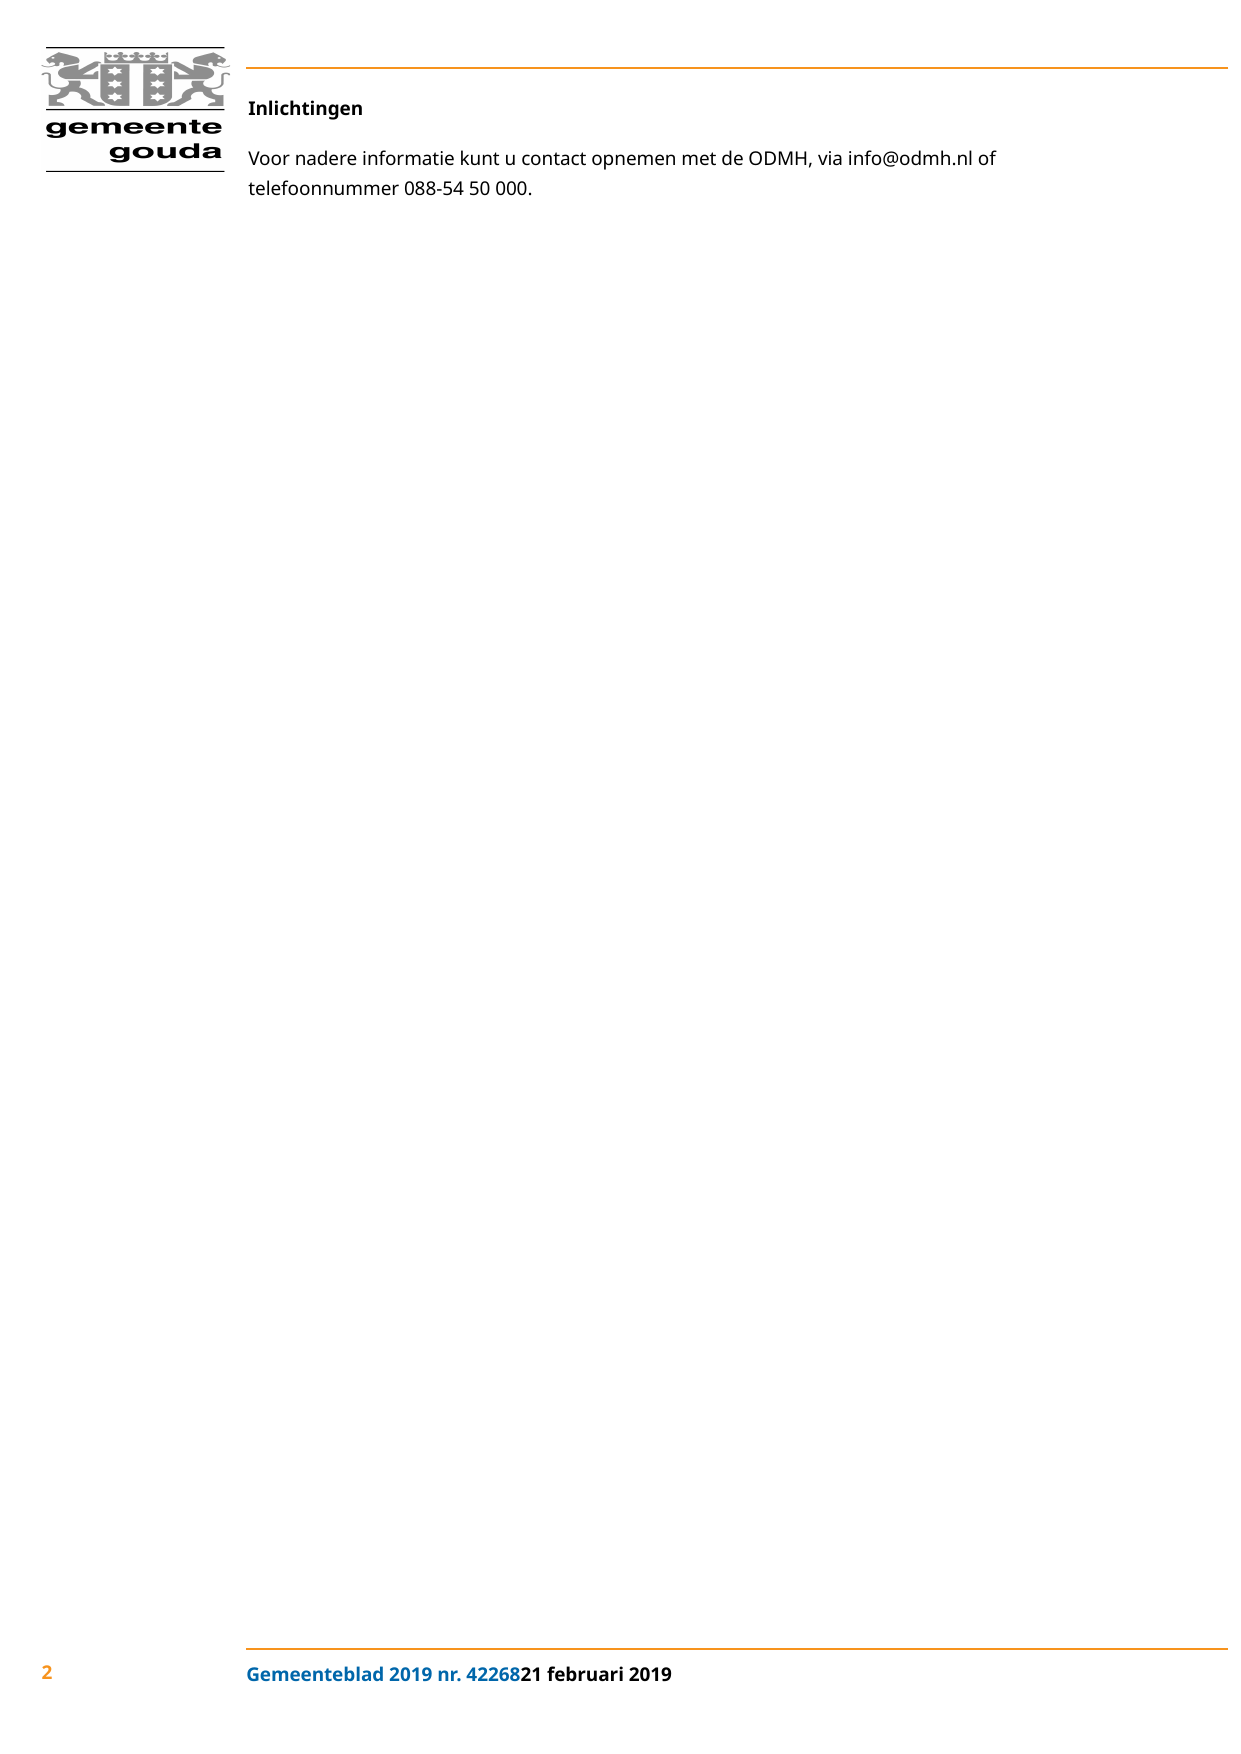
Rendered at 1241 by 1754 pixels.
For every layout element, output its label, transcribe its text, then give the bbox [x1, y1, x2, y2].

text Voor nadere informatie kunt u contact opnemen met de ODMH, via info@odmh.nl of telefoonnummer 088-54 50 000. [248, 145, 1152, 201]
text Inlichtingen [248, 95, 1152, 121]
picture [41, 47, 231, 172]
